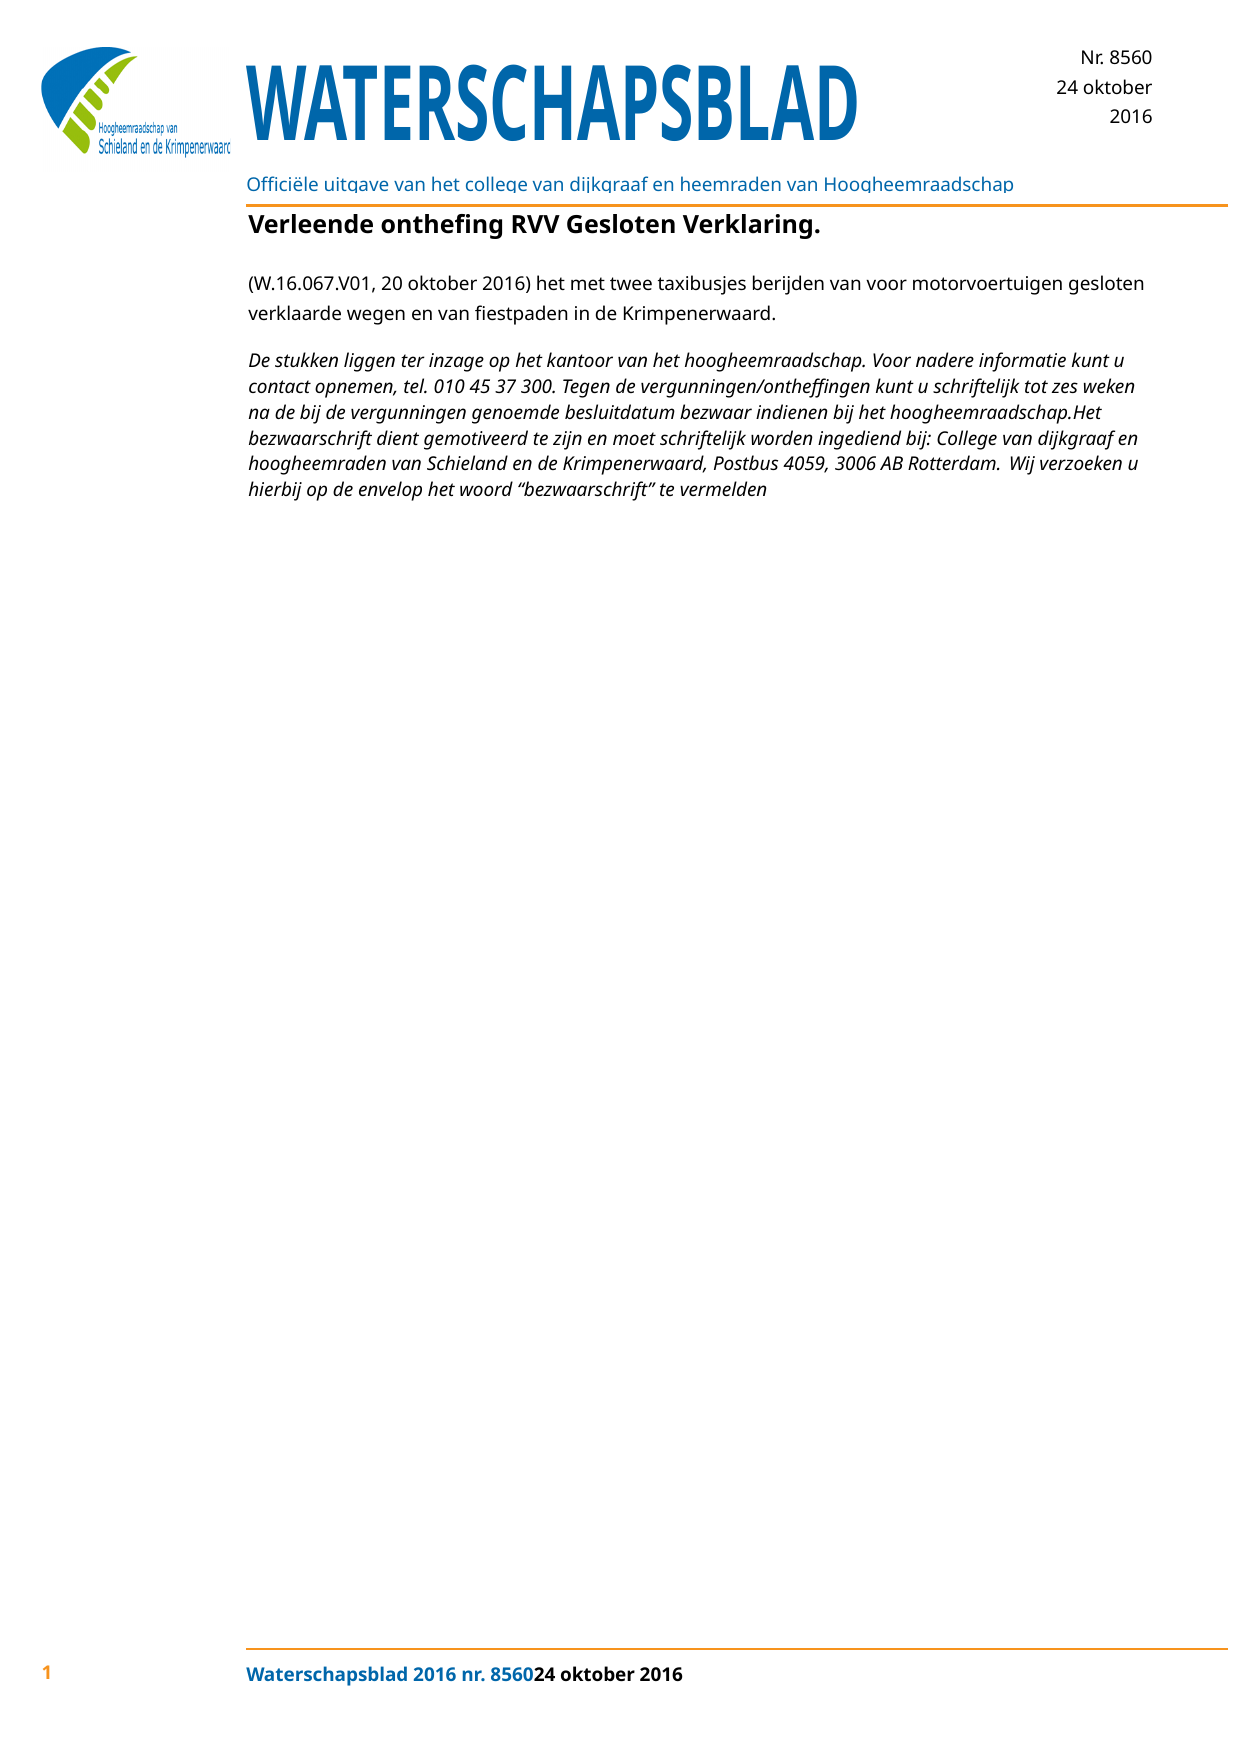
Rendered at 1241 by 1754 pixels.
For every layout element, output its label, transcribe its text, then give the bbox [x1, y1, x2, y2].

text Verleende onthefing RVV Gesloten Verklaring. [248, 207, 1152, 241]
text (W.16.067.V01, 20 oktober 2016) het met twee taxibusjes berijden van voor motorvoertuigen gesloten verklaarde wegen en van fiestpaden in de Krimpenerwaard. [248, 270, 1152, 326]
picture [41, 47, 231, 172]
text De stukken liggen ter inzage op het kantoor van het hoogheemraadschap. Voor nadere informatie kunt u contact opnemen, tel. 010 45 37 300. Tegen de vergunningen/ontheffingen kunt u schriftelijk tot zes weken na de bij de vergunningen genoemde besluitdatum bezwaar indienen bij het hoogheemraadschap.Het bezwaarschrift dient gemotiveerd te zijn en moet schriftelijk worden ingediend bij: College van dijkgraaf en hoogheemraden van Schieland en de Krimpenerwaard, Postbus 4059, 3006 AB Rotterdam. Wij verzoeken u hierbij op de envelop het woord “bezwaarschrift” te vermelden [248, 348, 1152, 502]
